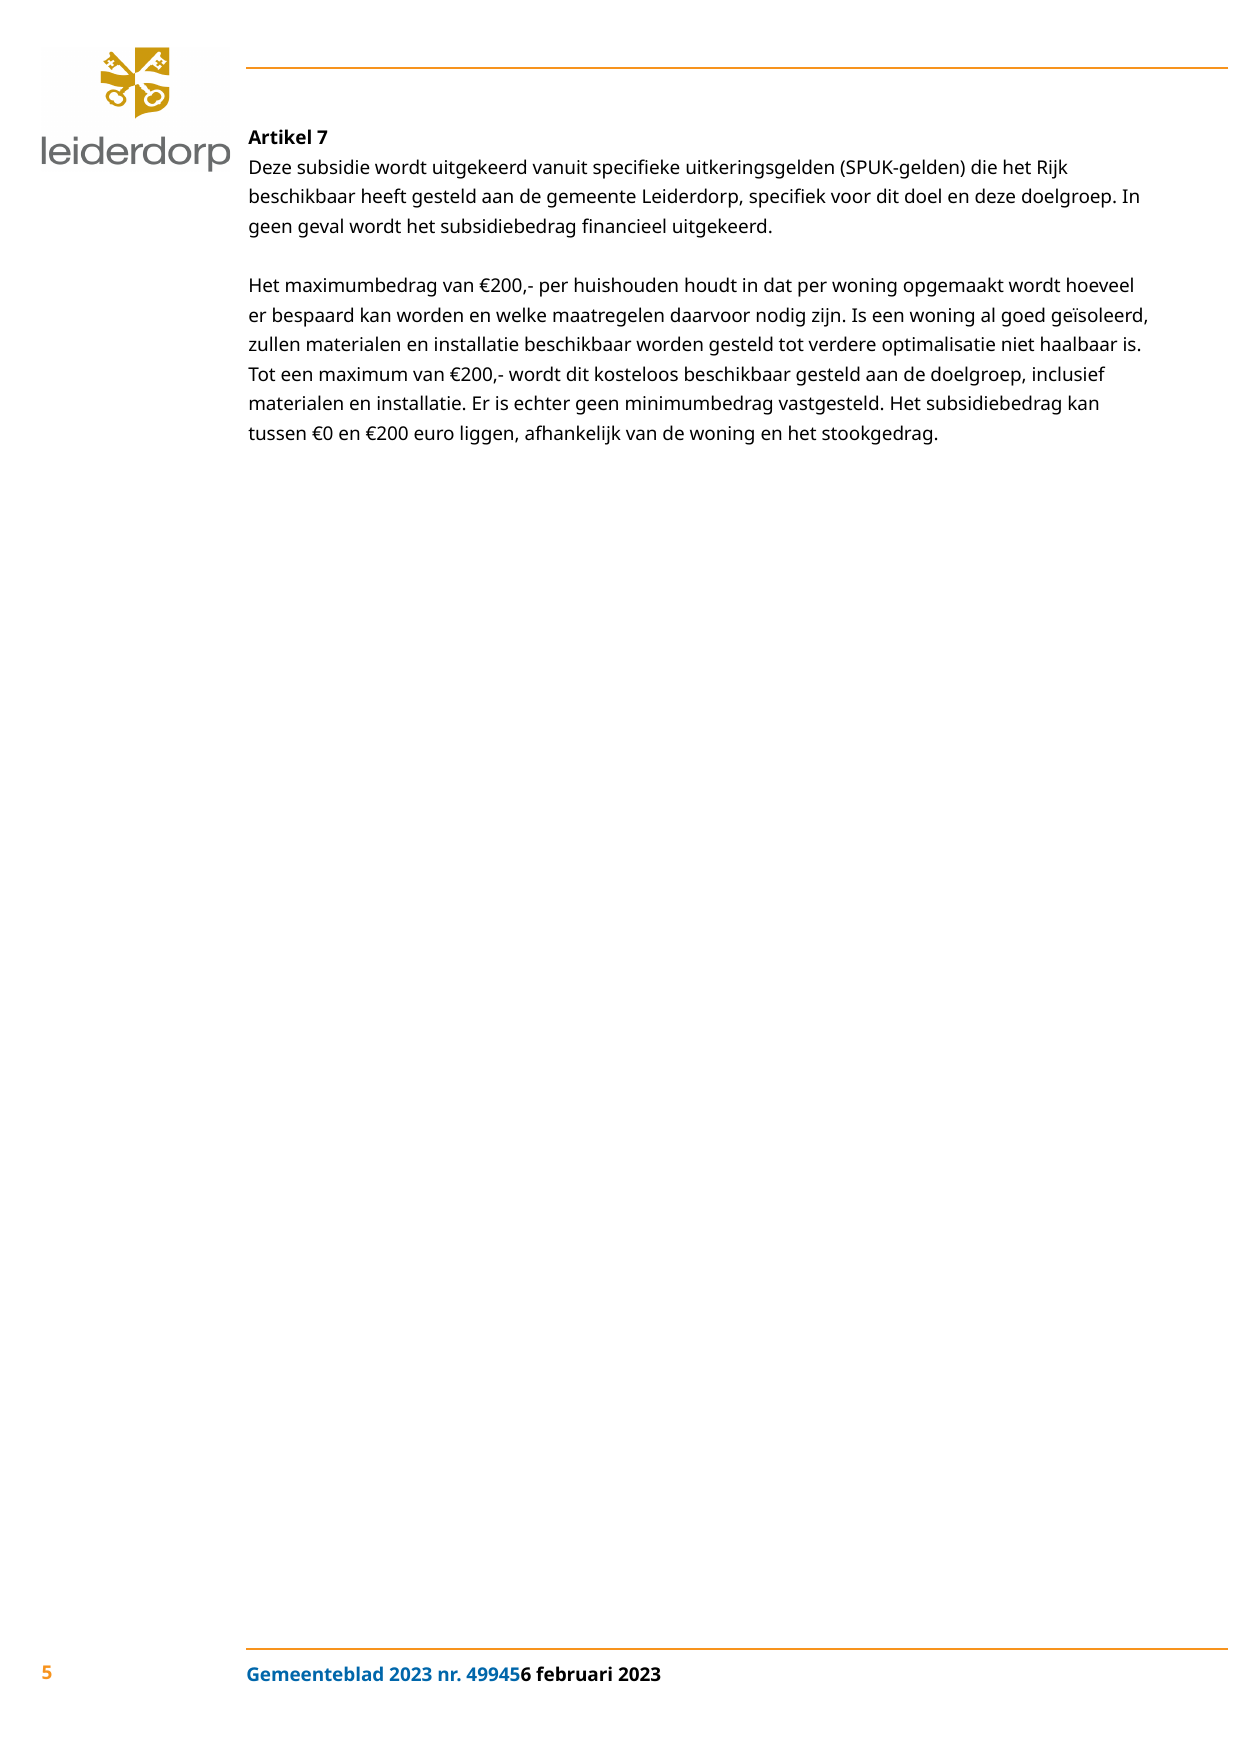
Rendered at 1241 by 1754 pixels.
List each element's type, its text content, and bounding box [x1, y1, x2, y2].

picture [41, 47, 231, 172]
text Het maximumbedrag van €200,- per huishouden houdt in dat per woning opgemaakt wordt hoeveel er bespaard kan worden en welke maatregelen daarvoor nodig zijn. Is een woning al goed geïsoleerd, zullen materialen en installatie beschikbaar worden gesteld tot verdere optimalisatie niet haalbaar is. Tot een maximum van €200,- wordt dit kosteloos beschikbaar gesteld aan de doelgroep, inclusief materialen en installatie. Er is echter geen minimumbedrag vastgesteld. Het subsidiebedrag kan tussen €0 en €200 euro liggen, afhankelijk van de woning en het stookgedrag. [248, 272, 1152, 446]
text Deze subsidie wordt uitgekeerd vanuit specifieke uitkeringsgelden (SPUK-gelden) die het Rijk beschikbaar heeft gesteld aan de gemeente Leiderdorp, specifiek voor dit doel en deze doelgroep. In geen geval wordt het subsidiebedrag financieel uitgekeerd. [248, 154, 1152, 239]
text Artikel 7 [248, 124, 1152, 150]
